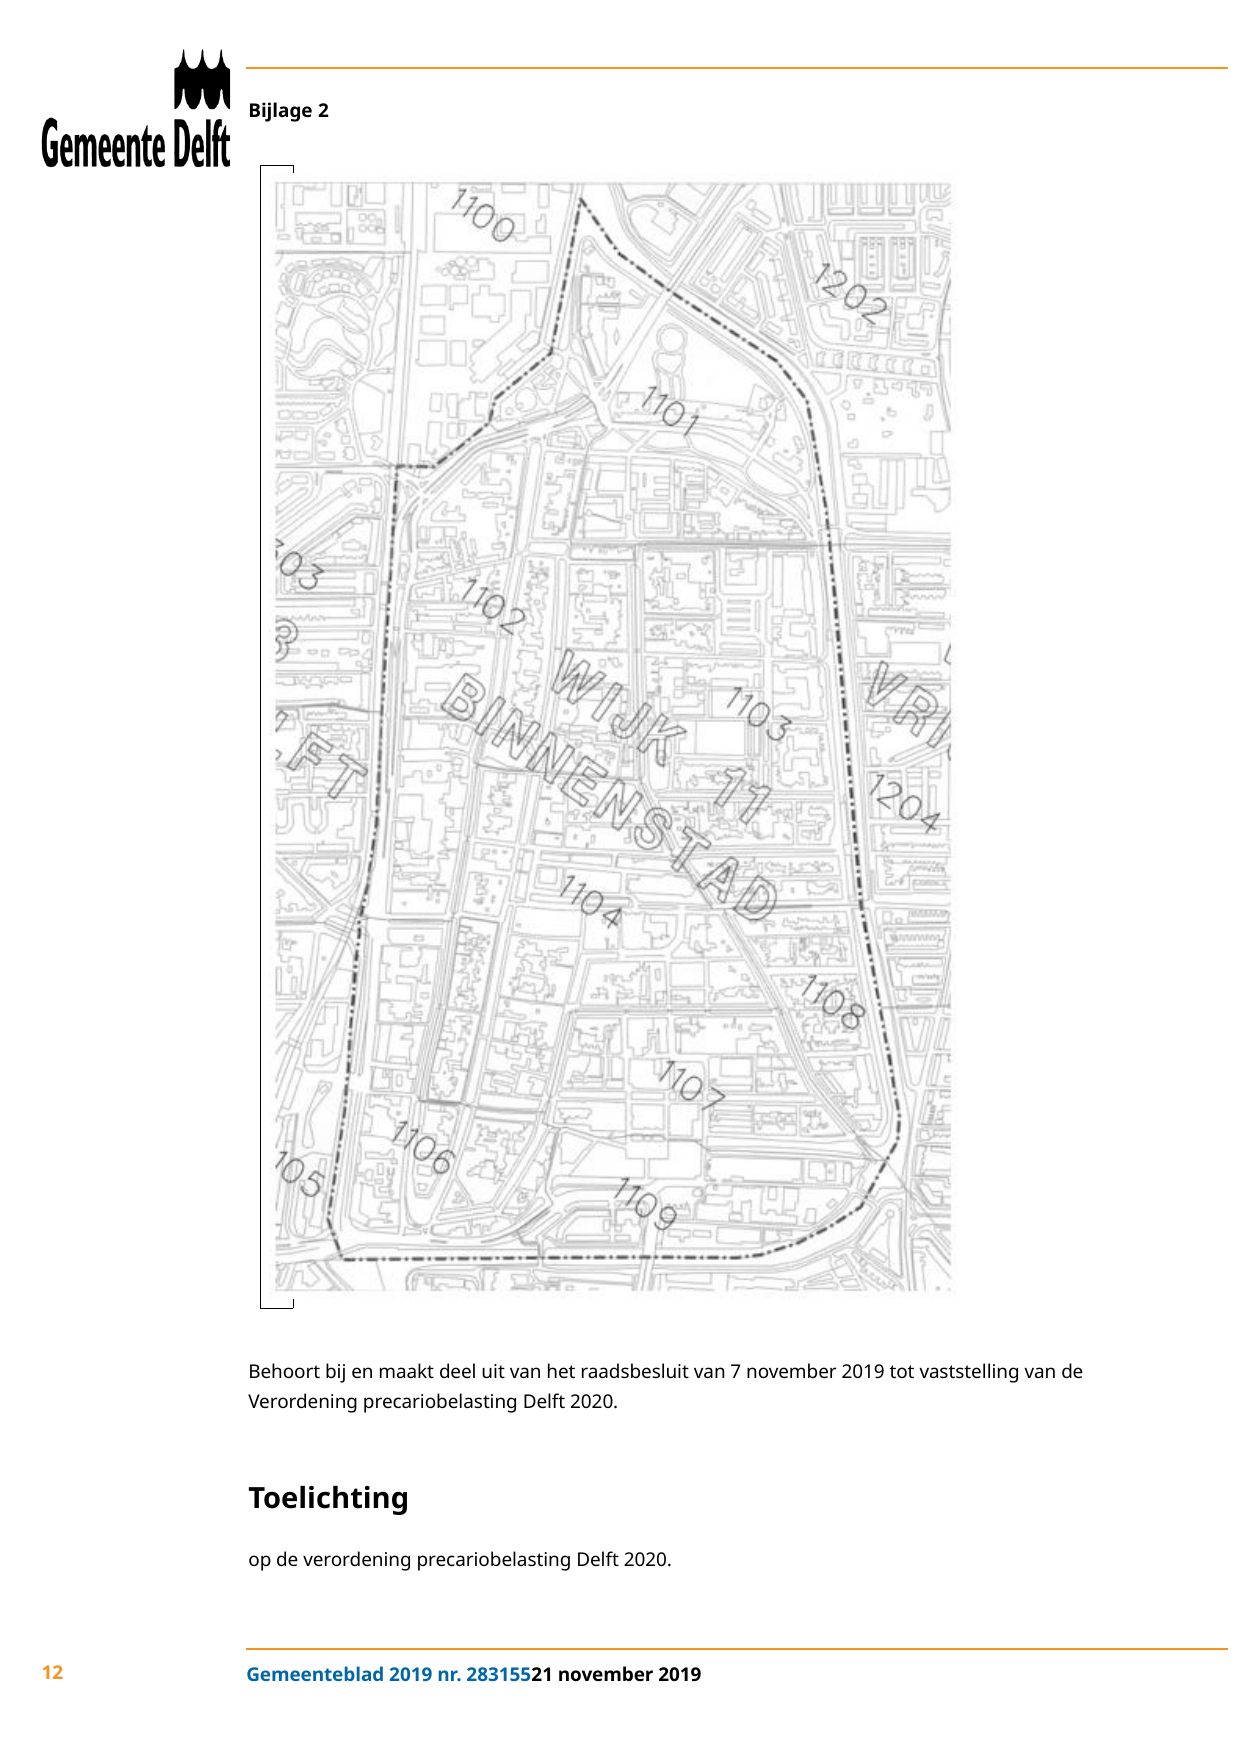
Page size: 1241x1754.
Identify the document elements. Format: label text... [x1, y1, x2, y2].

text Behoort bij en maakt deel uit van het raadsbesluit van 7 november 2019 tot vaststelling van de Verordening precariobelasting Delft 2020. [248, 1359, 1152, 1414]
text op de verordening precariobelasting Delft 2020. [248, 1546, 1152, 1572]
picture [268, 173, 958, 1299]
text Toelichting [248, 1477, 1152, 1517]
picture [41, 47, 231, 172]
text Bijlage 2 [248, 95, 1152, 123]
